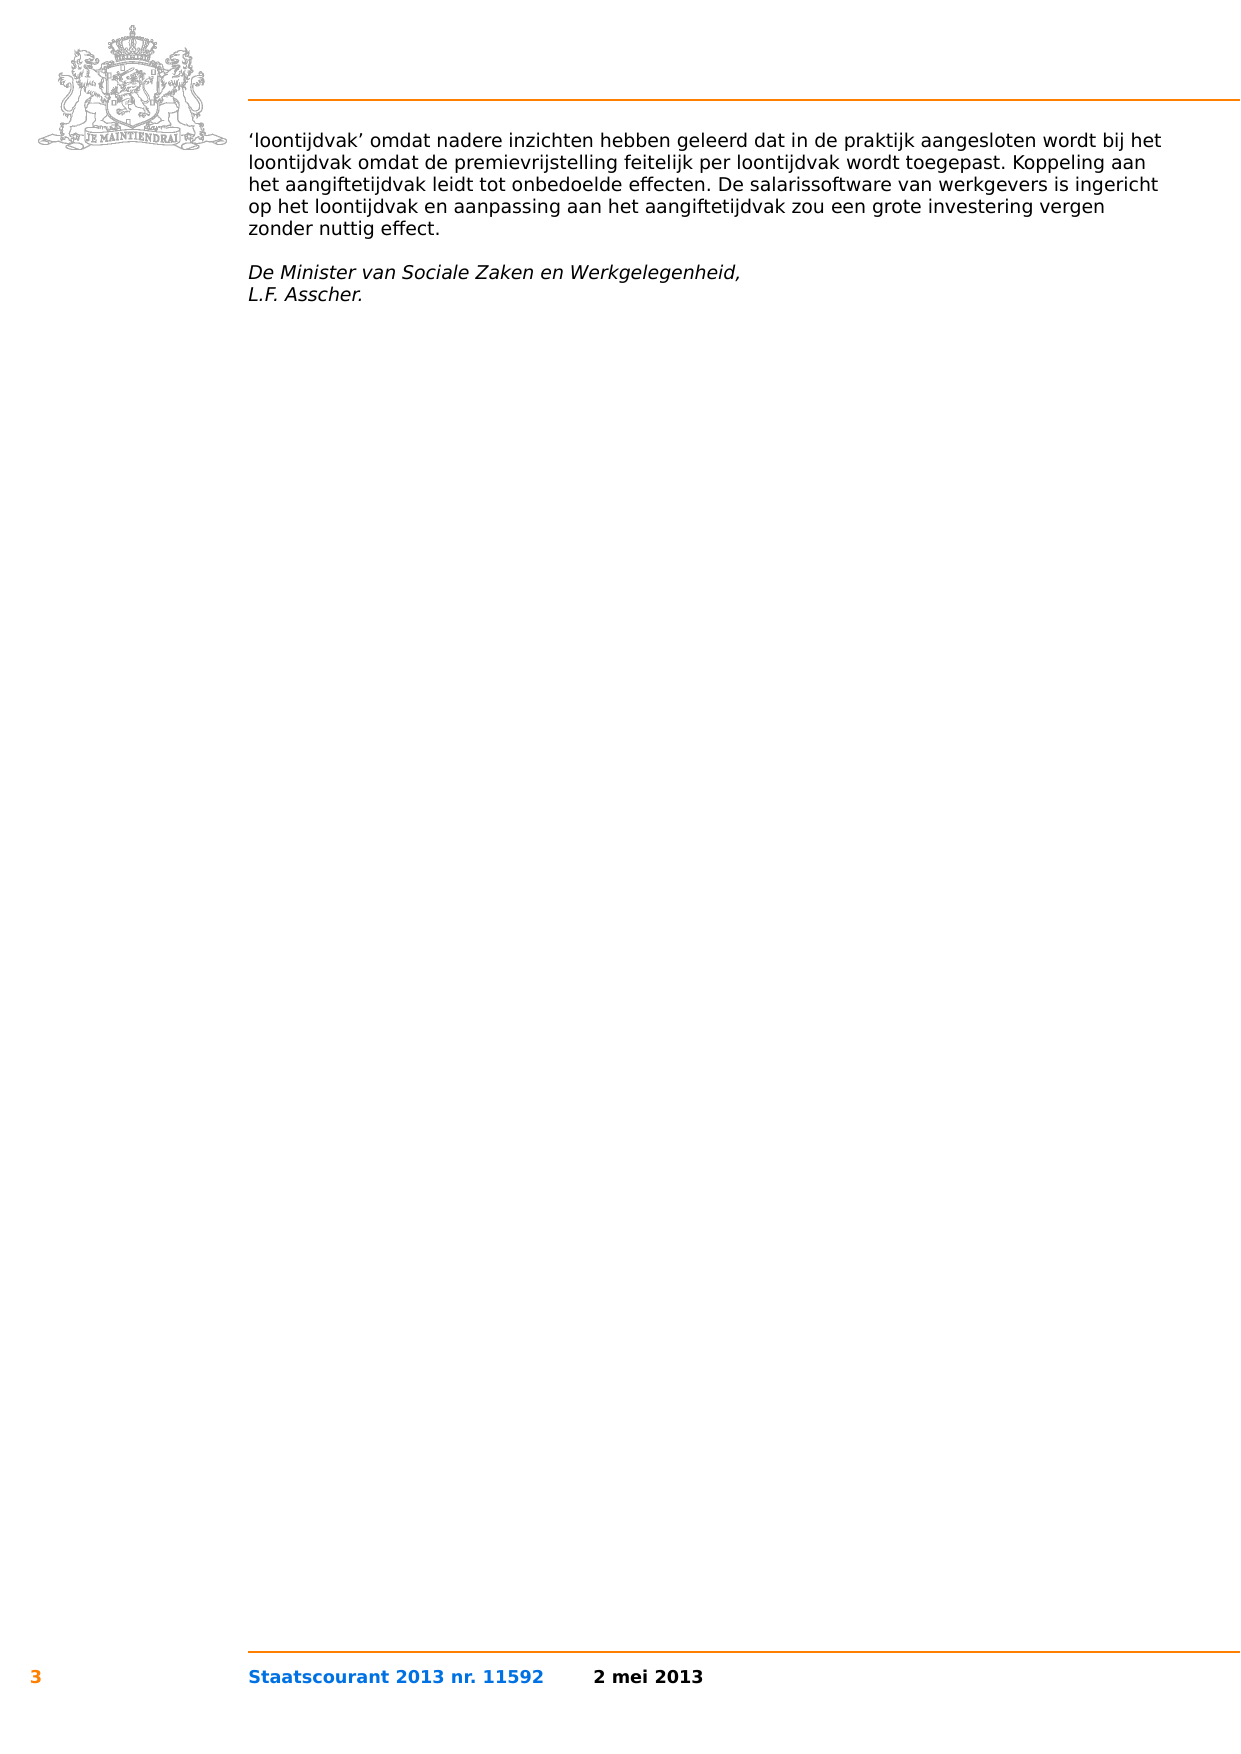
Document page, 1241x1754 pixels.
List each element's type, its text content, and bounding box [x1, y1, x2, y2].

picture [38, 25, 227, 150]
text ‘loontijdvak’ omdat nadere inzichten hebben geleerd dat in de praktijk aangesloten wordt bij het loontijdvak omdat de premievrijstelling feitelijk per loontijdvak wordt toegepast. Koppeling aan het aangiftetijdvak leidt tot onbedoelde effecten. De salarissoftware van werkgevers is ingericht op het loontijdvak en aanpassing aan het aangiftetijdvak zou een grote investering vergen zonder nuttig effect. [248, 130, 1163, 240]
text De Minister van Sociale Zaken en Werkgelegenheid, L.F. Asscher. [248, 262, 1163, 306]
